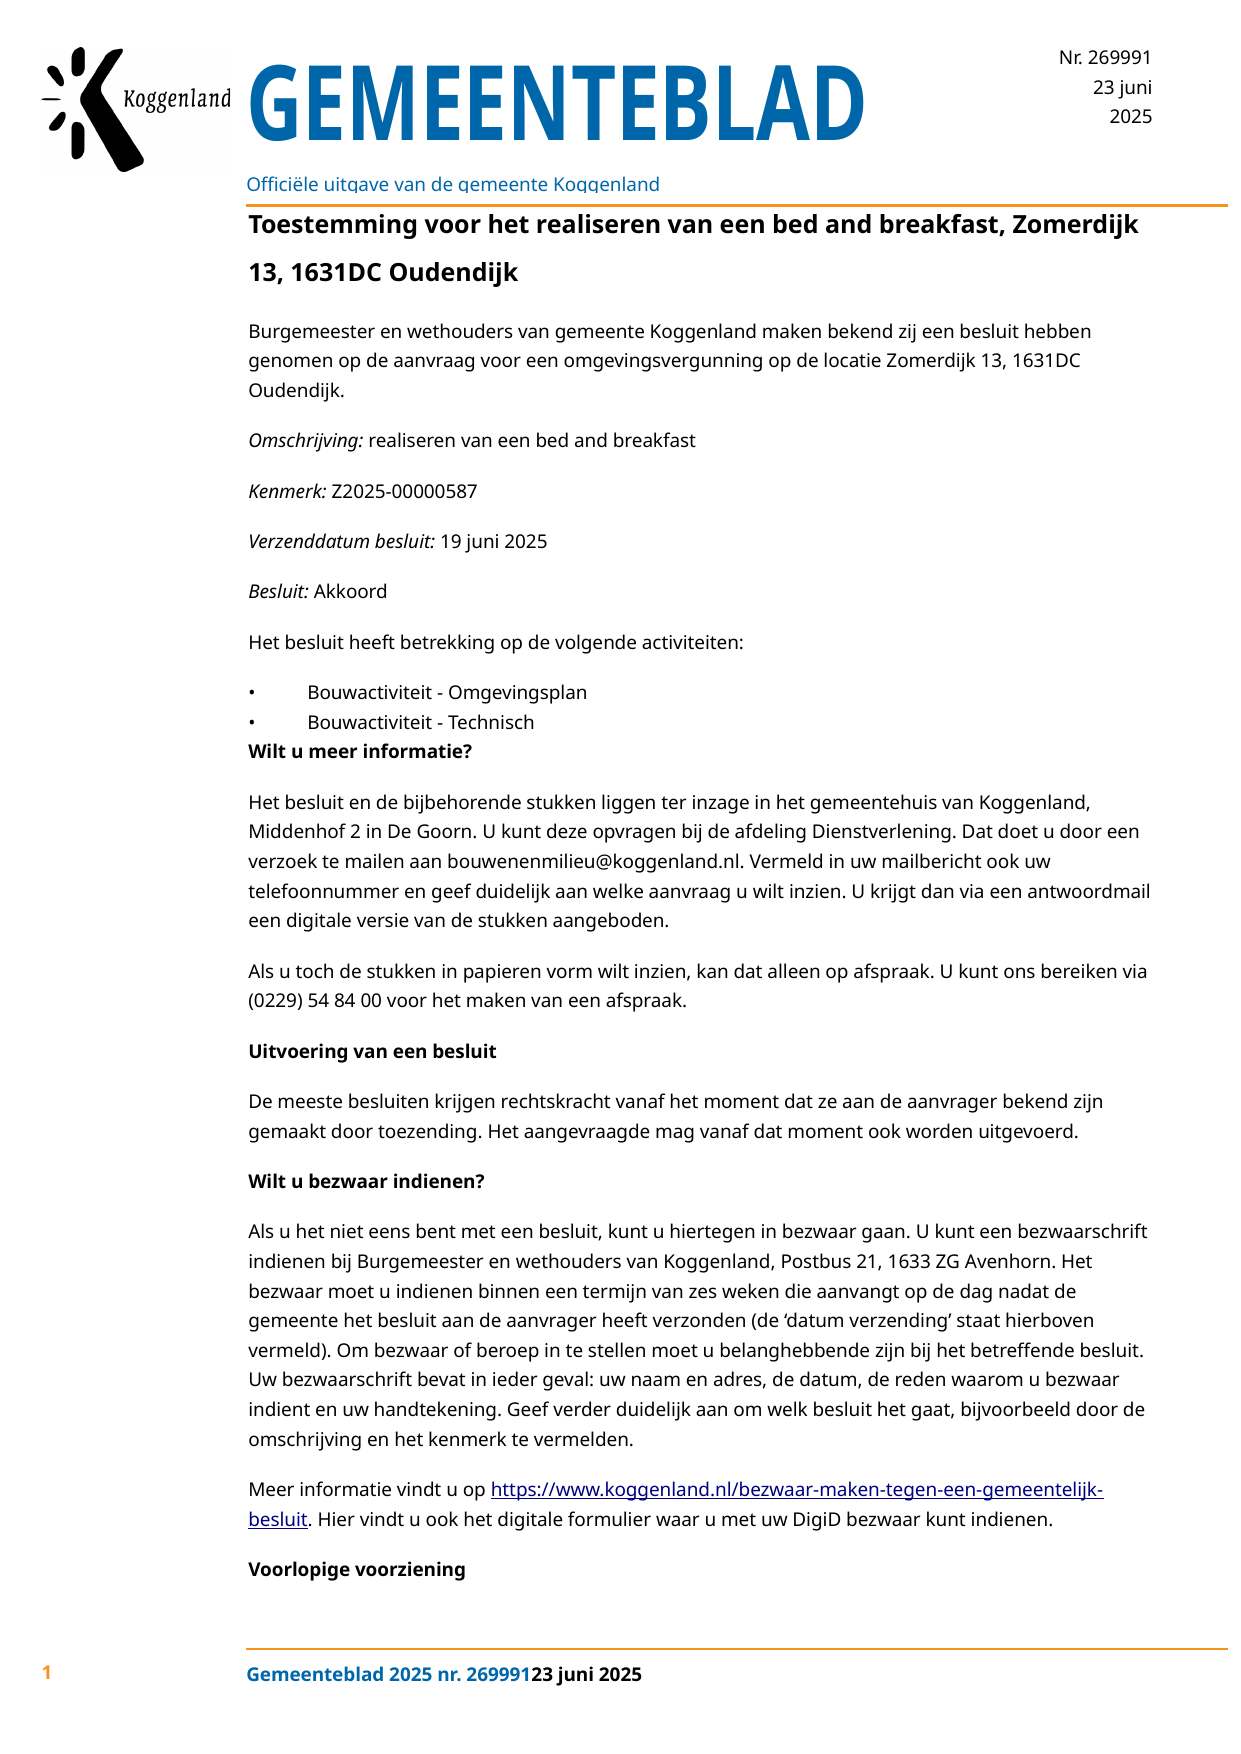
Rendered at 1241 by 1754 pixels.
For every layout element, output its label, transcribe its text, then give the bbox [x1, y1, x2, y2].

text Als u toch de stukken in papieren vorm wilt inzien, kan dat alleen op afspraak. U kunt ons bereiken via (0229) 54 84 00 voor het maken van een afspraak. [248, 958, 1152, 1013]
text Omschrijving: realiseren van een bed and breakfast [248, 427, 1152, 453]
text Meer informatie vindt u op https://www.koggenland.nl/bezwaar-maken-tegen-een-gemeentelijk-besluit. Hier vindt u ook het digitale formulier waar u met uw DigiD bezwaar kunt indienen. [248, 1476, 1152, 1532]
text Toestemming voor het realiseren van een bed and breakfast, Zomerdijk 13, 1631DC Oudendijk [248, 207, 1152, 288]
text Het besluit heeft betrekking op de volgende activiteiten: [248, 629, 1152, 655]
text Besluit: Akkoord [248, 579, 1152, 604]
text Verzenddatum besluit: 19 juni 2025 [248, 528, 1152, 554]
text Voorlopige voorziening [248, 1556, 1152, 1582]
text Wilt u bezwaar indienen? [248, 1168, 1152, 1194]
text Wilt u meer informatie? [248, 739, 1152, 764]
text Uitvoering van een besluit [248, 1038, 1152, 1064]
list Bouwactiviteit - Technisch [248, 709, 1152, 735]
text Het besluit en de bijbehorende stukken liggen ter inzage in het gemeentehuis van Koggenland, Middenhof 2 in De Goorn. U kunt deze opvragen bij de afdeling Dienstverlening. Dat doet u door een verzoek te mailen aan bouwenenmilieu@koggenland.nl. Vermeld in uw mailbericht ook uw telefoonnummer en geef duidelijk aan welke aanvraag u wilt inzien. U krijgt dan via een antwoordmail een digitale versie van de stukken aangeboden. [248, 789, 1152, 933]
text Als u het niet eens bent met een besluit, kunt u hiertegen in bezwaar gaan. U kunt een bezwaarschrift indienen bij Burgemeester en wethouders van Koggenland, Postbus 21, 1633 ZG Avenhorn. Het bezwaar moet u indienen binnen een termijn van zes weken die aanvangt op de dag nadat de gemeente het besluit aan de aanvrager heeft verzonden (de ‘datum verzending’ staat hierboven vermeld). Om bezwaar of beroep in te stellen moet u belanghebbende zijn bij het betreffende besluit. Uw bezwaarschrift bevat in ieder geval: uw naam en adres, de datum, de reden waarom u bezwaar indient en uw handtekening. Geef verder duidelijk aan om welk besluit het gaat, bijvoorbeeld door de omschrijving en het kenmerk te vermelden. [248, 1219, 1152, 1452]
text De meeste besluiten krijgen rechtskracht vanaf het moment dat ze aan de aanvrager bekend zijn gemaakt door toezending. Het aangevraagde mag vanaf dat moment ook worden uitgevoerd. [248, 1088, 1152, 1144]
list Bouwactiviteit - Omgevingsplan [248, 679, 1152, 705]
picture [41, 47, 231, 172]
text Kenmerk: Z2025-00000587 [248, 478, 1152, 504]
text Burgemeester en wethouders van gemeente Koggenland maken bekend zij een besluit hebben genomen op de aanvraag voor een omgevingsvergunning op de locatie Zomerdijk 13, 1631DC Oudendijk. [248, 318, 1152, 403]
